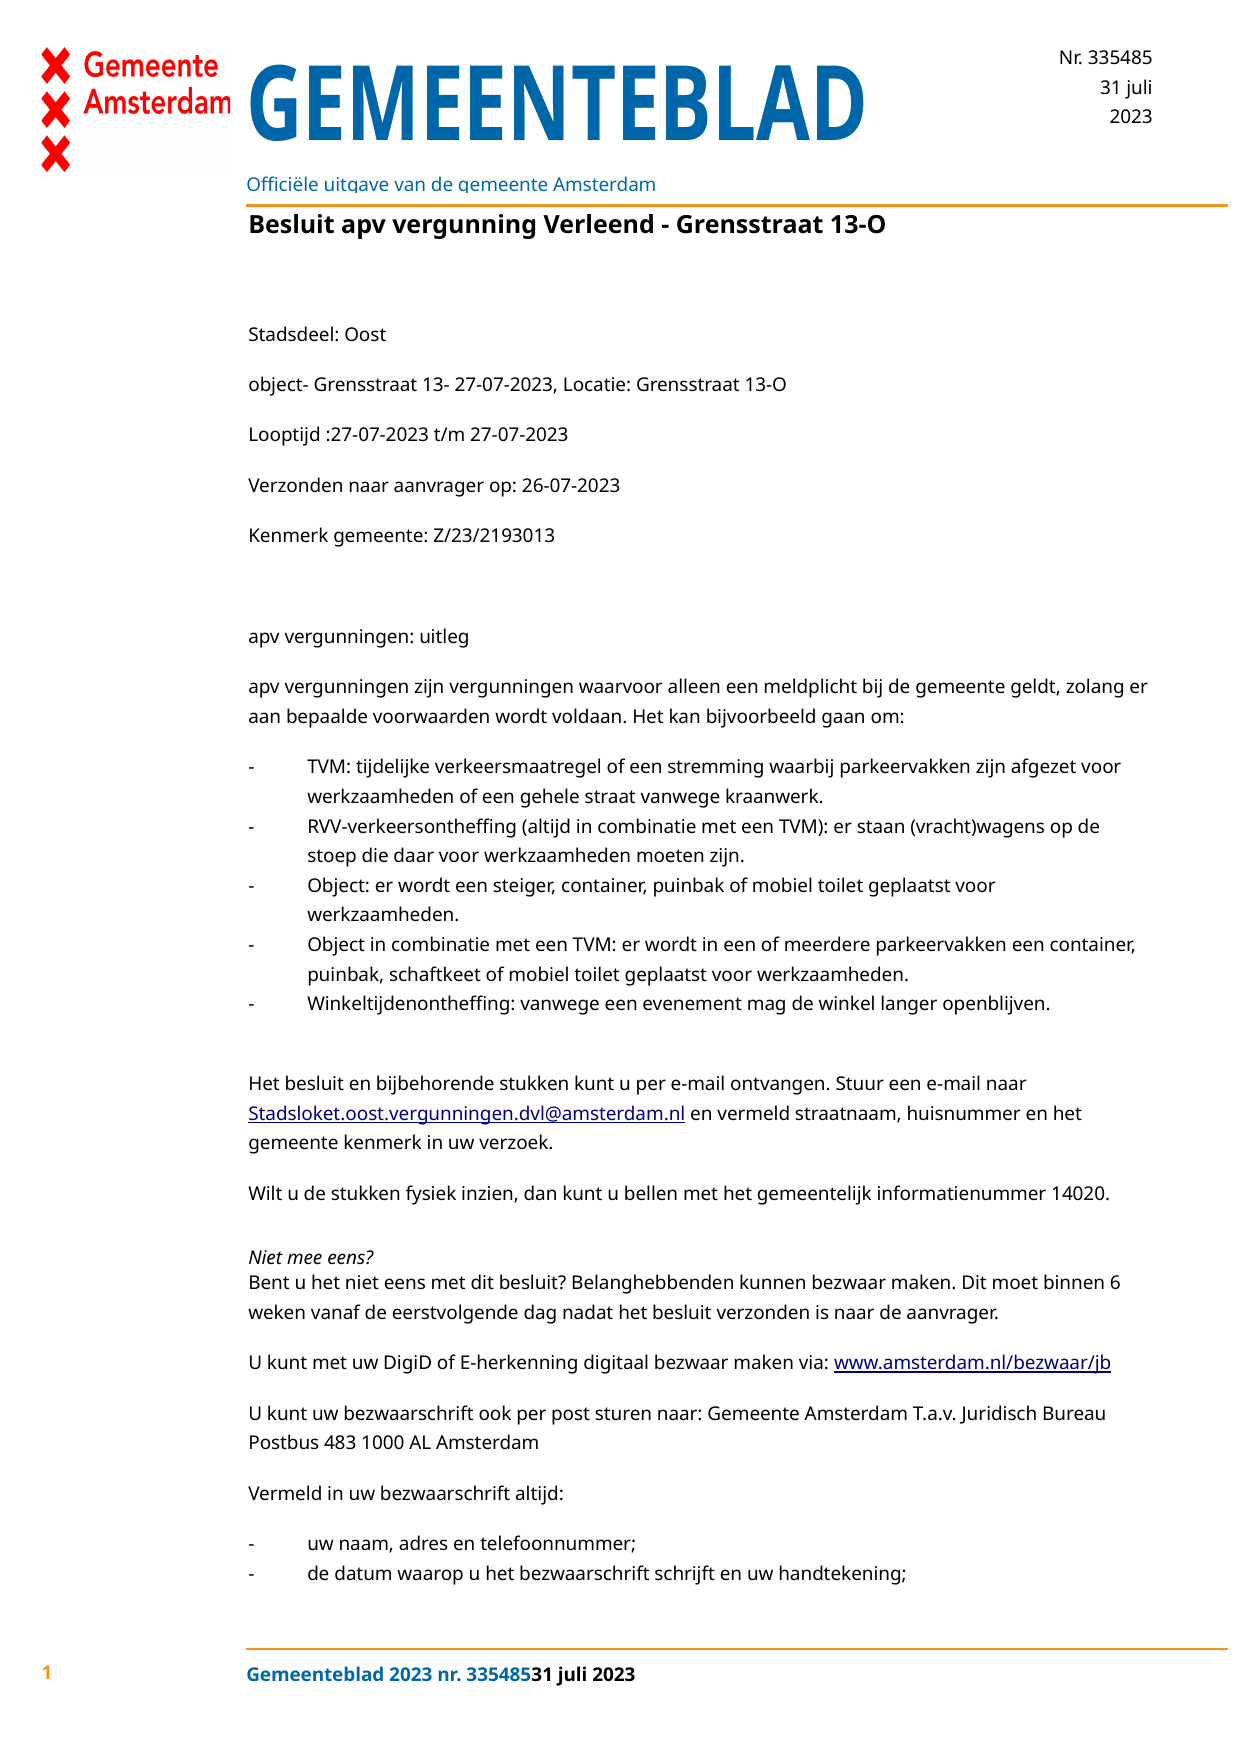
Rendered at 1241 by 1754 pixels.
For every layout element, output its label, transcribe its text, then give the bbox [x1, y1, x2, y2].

list TVM: tijdelijke verkeersmaatregel of een stremming waarbij parkeervakken zijn afgezet voor werkzaamheden of een gehele straat vanwege kraanwerk. [248, 754, 1152, 809]
text apv vergunningen zijn vergunningen waarvoor alleen een meldplicht bij de gemeente geldt, zolang er aan bepaalde voorwaarden wordt voldaan. Het kan bijvoorbeeld gaan om: [248, 674, 1152, 729]
text Verzonden naar aanvrager op: 26-07-2023 [248, 472, 1152, 498]
text Wilt u de stukken fysiek inzien, dan kunt u bellen met het gemeentelijk informatienummer 14020. [248, 1180, 1152, 1206]
text Niet mee eens? [248, 1244, 1152, 1269]
text Looptijd :27-07-2023 t/m 27-07-2023 [248, 422, 1152, 447]
text U kunt uw bezwaarschrift ook per post sturen naar: Gemeente Amsterdam T.a.v. Juridisch Bureau Postbus 483 1000 AL Amsterdam [248, 1400, 1152, 1455]
list uw naam, adres en telefoonnummer; [248, 1530, 1152, 1556]
list Winkeltijdenontheffing: vanwege een evenement mag de winkel langer openblijven. [248, 990, 1152, 1016]
text object- Grensstraat 13- 27-07-2023, Locatie: Grensstraat 13-O [248, 371, 1152, 397]
list Object in combinatie met een TVM: er wordt in een of meerdere parkeervakken een container, puinbak, schaftkeet of mobiel toilet geplaatst voor werkzaamheden. [248, 931, 1152, 986]
list Object: er wordt een steiger, container, puinbak of mobiel toilet geplaatst voor werkzaamheden. [248, 872, 1152, 927]
text apv vergunningen: uitleg [248, 623, 1152, 649]
text U kunt met uw DigiD of E-herkenning digitaal bezwaar maken via: www.amsterdam.nl/bezwaar/jb [248, 1349, 1152, 1375]
text Stadsdeel: Oost [248, 321, 1152, 346]
list de datum waarop u het bezwaarschrift schrijft en uw handtekening; [248, 1560, 1152, 1586]
picture [41, 47, 231, 172]
text Vermeld in uw bezwaarschrift altijd: [248, 1480, 1152, 1506]
text Het besluit en bijbehorende stukken kunt u per e-mail ontvangen. Stuur een e-mail naar Stadsloket.oost.vergunningen.dvl@amsterdam.nl en vermeld straatnaam, huisnummer en het gemeente kenmerk in uw verzoek. [248, 1070, 1152, 1155]
list RVV-verkeersontheffing (altijd in combinatie met een TVM): er staan (vracht)wagens op de stoep die daar voor werkzaamheden moeten zijn. [248, 813, 1152, 868]
text Besluit apv vergunning Verleend - Grensstraat 13-O [248, 207, 1152, 241]
text Kenmerk gemeente: Z/23/2193013 [248, 522, 1152, 548]
text Bent u het niet eens met dit besluit? Belanghebbenden kunnen bezwaar maken. Dit moet binnen 6 weken vanaf de eerstvolgende dag nadat het besluit verzonden is naar de aanvrager. [248, 1269, 1152, 1325]
